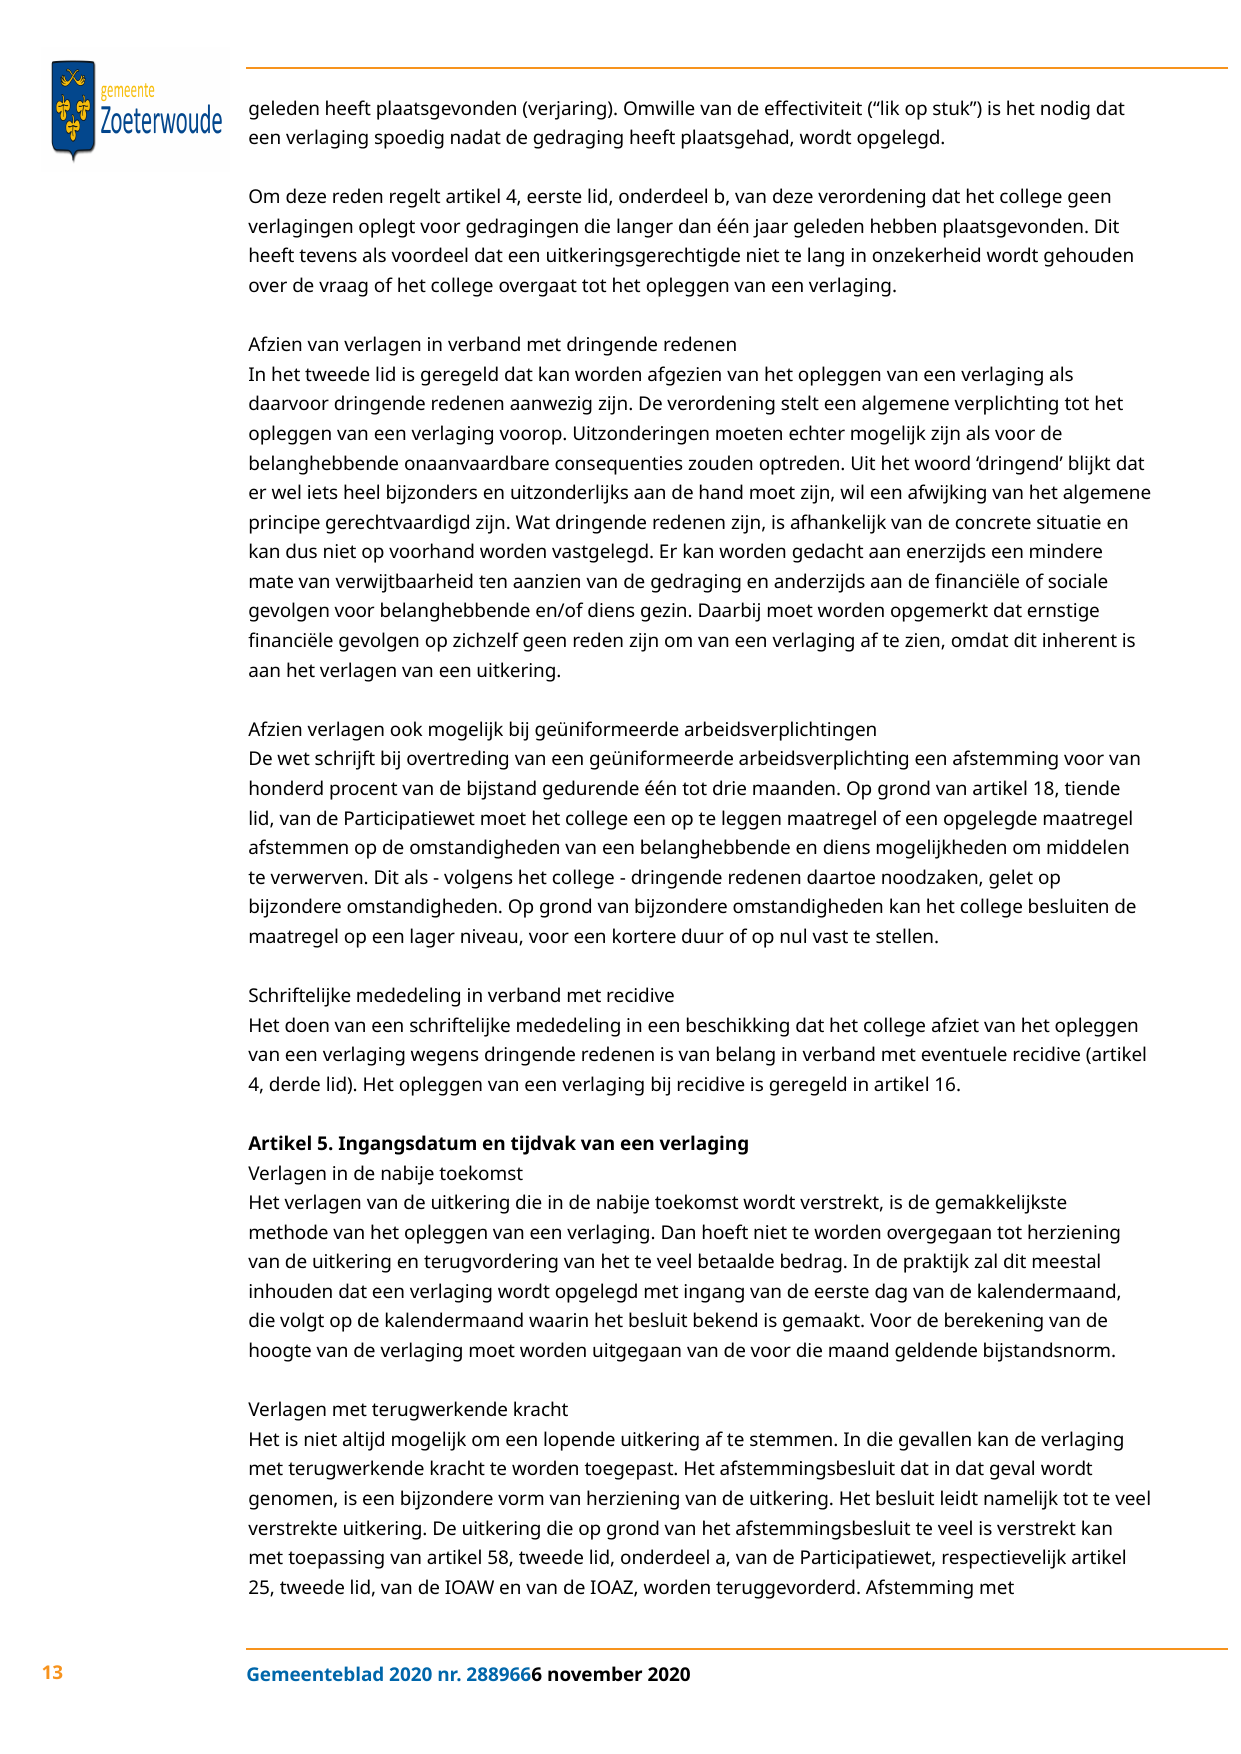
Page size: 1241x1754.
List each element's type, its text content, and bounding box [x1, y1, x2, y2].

text geleden heeft plaatsgevonden (verjaring). Omwille van de effectiviteit (“lik op stuk”) is het nodig dat een verlaging spoedig nadat de gedraging heeft plaatsgehad, wordt opgelegd. [248, 95, 1152, 150]
text In het tweede lid is geregeld dat kan worden afgezien van het opleggen van een verlaging als daarvoor dringende redenen aanwezig zijn. De verordening stelt een algemene verplichting tot het opleggen van een verlaging voorop. Uitzonderingen moeten echter mogelijk zijn als voor de belanghebbende onaanvaardbare consequenties zouden optreden. Uit het woord ‘dringend’ blijkt dat er wel iets heel bijzonders en uitzonderlijks aan de hand moet zijn, wil een afwijking van het algemene principe gerechtvaardigd zijn. Wat dringende redenen zijn, is afhankelijk van de concrete situatie en kan dus niet op voorhand worden vastgelegd. Er kan worden gedacht aan enerzijds een mindere mate van verwijtbaarheid ten aanzien van de gedraging en anderzijds aan de financiële of sociale gevolgen voor belanghebbende en/of diens gezin. Daarbij moet worden opgemerkt dat ernstige financiële gevolgen op zichzelf geen reden zijn om van een verlaging af te zien, omdat dit inherent is aan het verlagen van een uitkering. [248, 361, 1152, 683]
text De wet schrijft bij overtreding van een geüniformeerde arbeidsverplichting een afstemming voor van honderd procent van de bijstand gedurende één tot drie maanden. Op grond van artikel 18, tiende lid, van de Participatiewet moet het college een op te leggen maatregel of een opgelegde maatregel afstemmen op de omstandigheden van een belanghebbende en diens mogelijkheden om middelen te verwerven. Dit als - volgens het college - dringende redenen daartoe noodzaken, gelet op bijzondere omstandigheden. Op grond van bijzondere omstandigheden kan het college besluiten de maatregel op een lager niveau, voor een kortere duur of op nul vast te stellen. [248, 746, 1152, 949]
text Verlagen in de nabije toekomst [248, 1160, 1152, 1186]
text Het is niet altijd mogelijk om een lopende uitkering af te stemmen. In die gevallen kan de verlaging met terugwerkende kracht te worden toegepast. Het afstemmingsbesluit dat in dat geval wordt genomen, is een bijzondere vorm van herziening van de uitkering. Het besluit leidt namelijk tot te veel verstrekte uitkering. De uitkering die op grond van het afstemmingsbesluit te veel is verstrekt kan met toepassing van artikel 58, tweede lid, onderdeel a, van de Participatiewet, respectievelijk artikel 25, tweede lid, van de IOAW en van de IOAZ, worden teruggevorderd. Afstemming met [248, 1426, 1152, 1600]
text Het verlagen van de uitkering die in de nabije toekomst wordt verstrekt, is de gemakkelijkste methode van het opleggen van een verlaging. Dan hoeft niet te worden overgegaan tot herziening van de uitkering en terugvordering van het te veel betaalde bedrag. In de praktijk zal dit meestal inhouden dat een verlaging wordt opgelegd met ingang van de eerste dag van de kalendermaand, die volgt op de kalendermaand waarin het besluit bekend is gemaakt. Voor de berekening van de hoogte van de verlaging moet worden uitgegaan van de voor die maand geldende bijstandsnorm. [248, 1189, 1152, 1363]
text Afzien van verlagen in verband met dringende redenen [248, 331, 1152, 357]
text Schriftelijke mededeling in verband met recidive [248, 982, 1152, 1008]
picture [41, 47, 231, 172]
text Artikel 5. Ingangsdatum en tijdvak van een verlaging [248, 1130, 1152, 1156]
text Het doen van een schriftelijke mededeling in een beschikking dat het college afziet van het opleggen van een verlaging wegens dringende redenen is van belang in verband met eventuele recidive (artikel 4, derde lid). Het opleggen van een verlaging bij recidive is geregeld in artikel 16. [248, 1012, 1152, 1097]
text Verlagen met terugwerkende kracht [248, 1396, 1152, 1422]
text Om deze reden regelt artikel 4, eerste lid, onderdeel b, van deze verordening dat het college geen verlagingen oplegt voor gedragingen die langer dan één jaar geleden hebben plaatsgevonden. Dit heeft tevens als voordeel dat een uitkeringsgerechtigde niet te lang in onzekerheid wordt gehouden over de vraag of het college overgaat tot het opleggen van een verlaging. [248, 183, 1152, 298]
text Afzien verlagen ook mogelijk bij geüniformeerde arbeidsverplichtingen [248, 716, 1152, 742]
